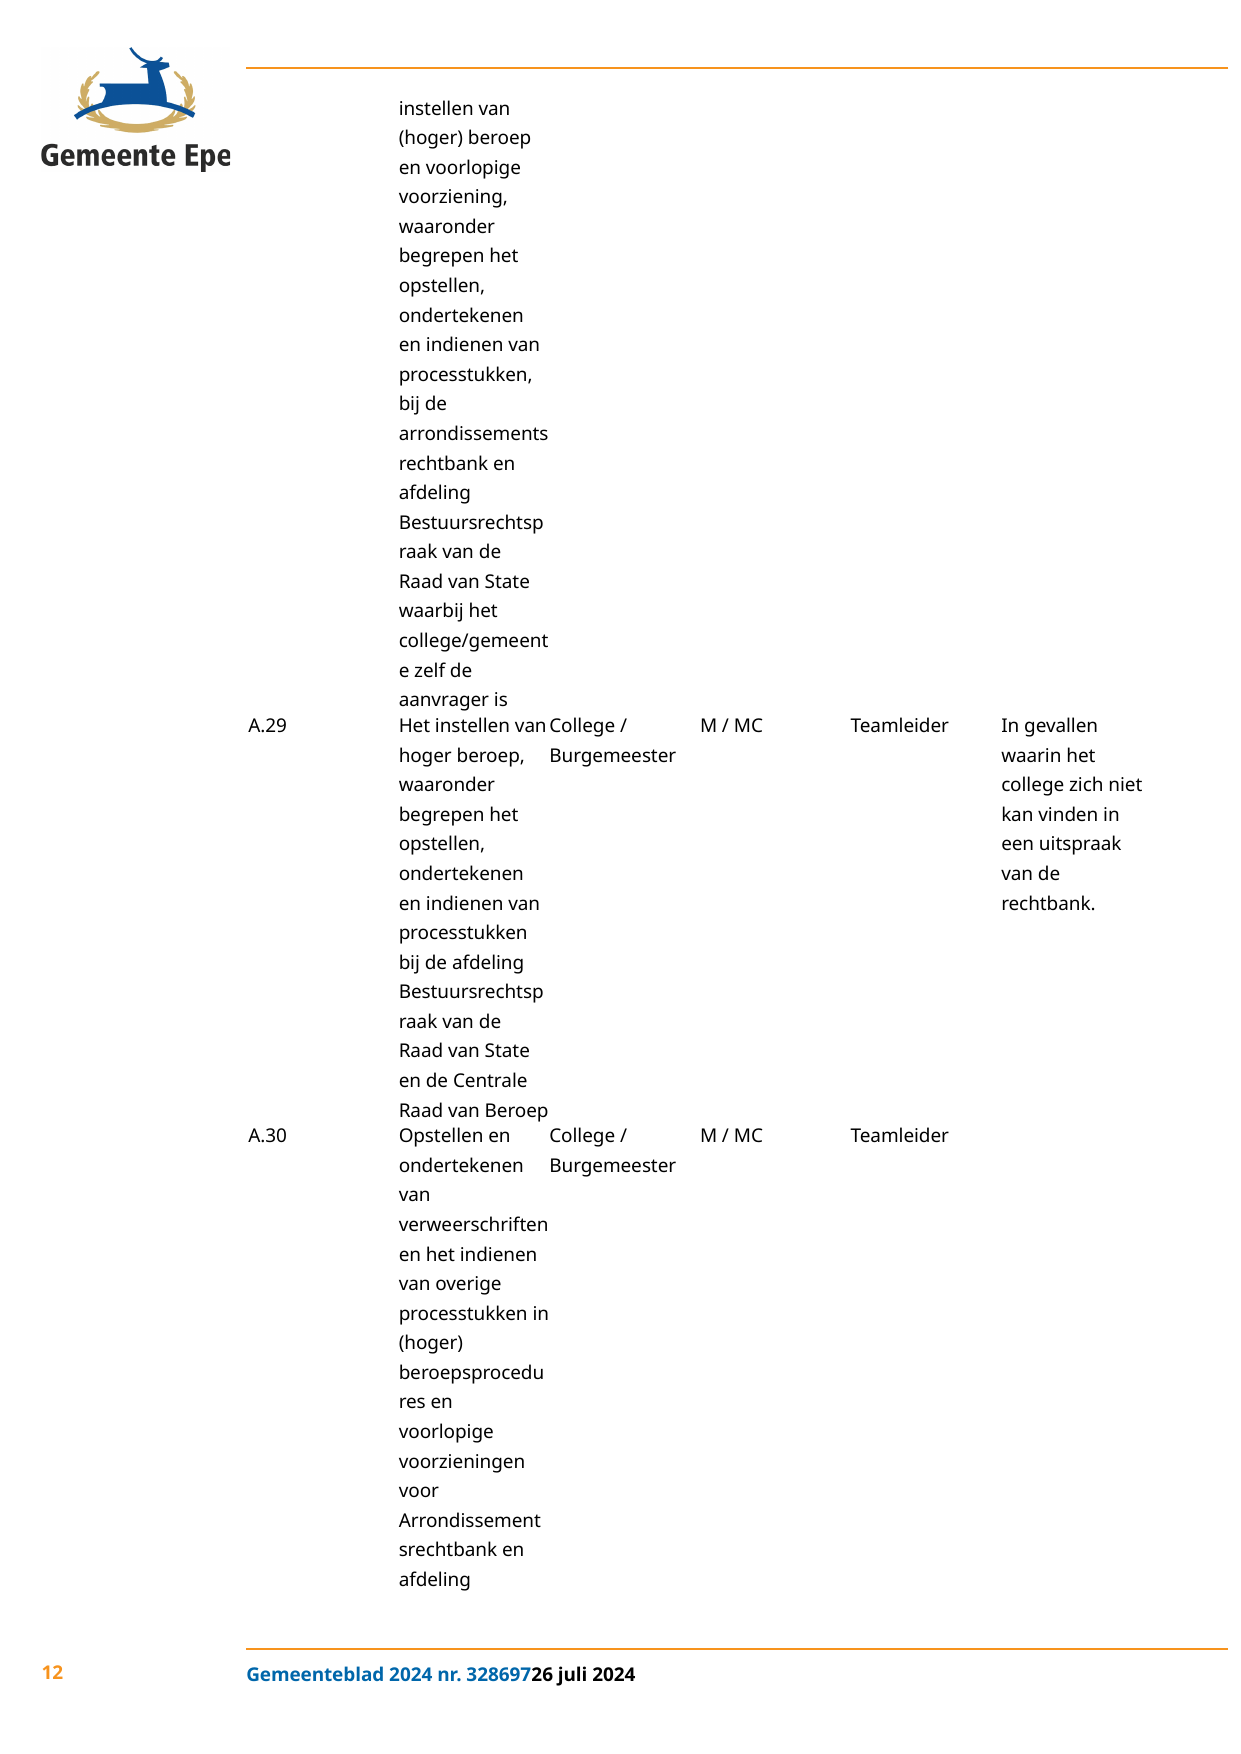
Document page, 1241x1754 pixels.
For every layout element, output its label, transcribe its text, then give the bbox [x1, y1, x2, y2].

table_cell Teamleider [850, 1123, 1001, 1592]
table_cell [700, 95, 850, 712]
picture [41, 47, 231, 172]
table_cell Teamleider [850, 712, 1001, 1122]
table_cell M / MC [700, 1123, 850, 1592]
table_cell College / Burgemeester [549, 712, 700, 1122]
table_cell [248, 95, 398, 712]
table_cell College / Burgemeester [549, 1123, 700, 1592]
table_cell [549, 95, 700, 712]
table_cell instellen van (hoger) beroep en voorlopige voorziening, waaronder begrepen het opstellen, ondertekenen en indienen van processtukken, bij de arrondissementsrechtbank en afdeling Bestuursrechtspraak van de Raad van State waarbij het college/gemeente zelf de aanvrager is [399, 95, 549, 712]
table_cell In gevallen waarin het college zich niet kan vinden in een uitspraak van de rechtbank. [1001, 712, 1152, 1122]
table_cell M / MC [700, 712, 850, 1122]
table_cell A.29 [248, 712, 398, 1122]
table_cell [850, 95, 1001, 712]
table_cell Opstellen en ondertekenen van verweerschriften en het indienen van overige processtukken in (hoger) beroepsprocedures en voorlopige voorzieningen voor Arrondissementsrechtbank en afdeling [399, 1123, 549, 1592]
table_cell [1001, 95, 1152, 712]
table_cell [1001, 1123, 1152, 1592]
table_cell A.30 [248, 1123, 398, 1592]
table_cell Het instellen van hoger beroep, waaronder begrepen het opstellen, ondertekenen en indienen van processtukken bij de afdeling Bestuursrechtspraak van de Raad van State en de Centrale Raad van Beroep [399, 712, 549, 1122]
